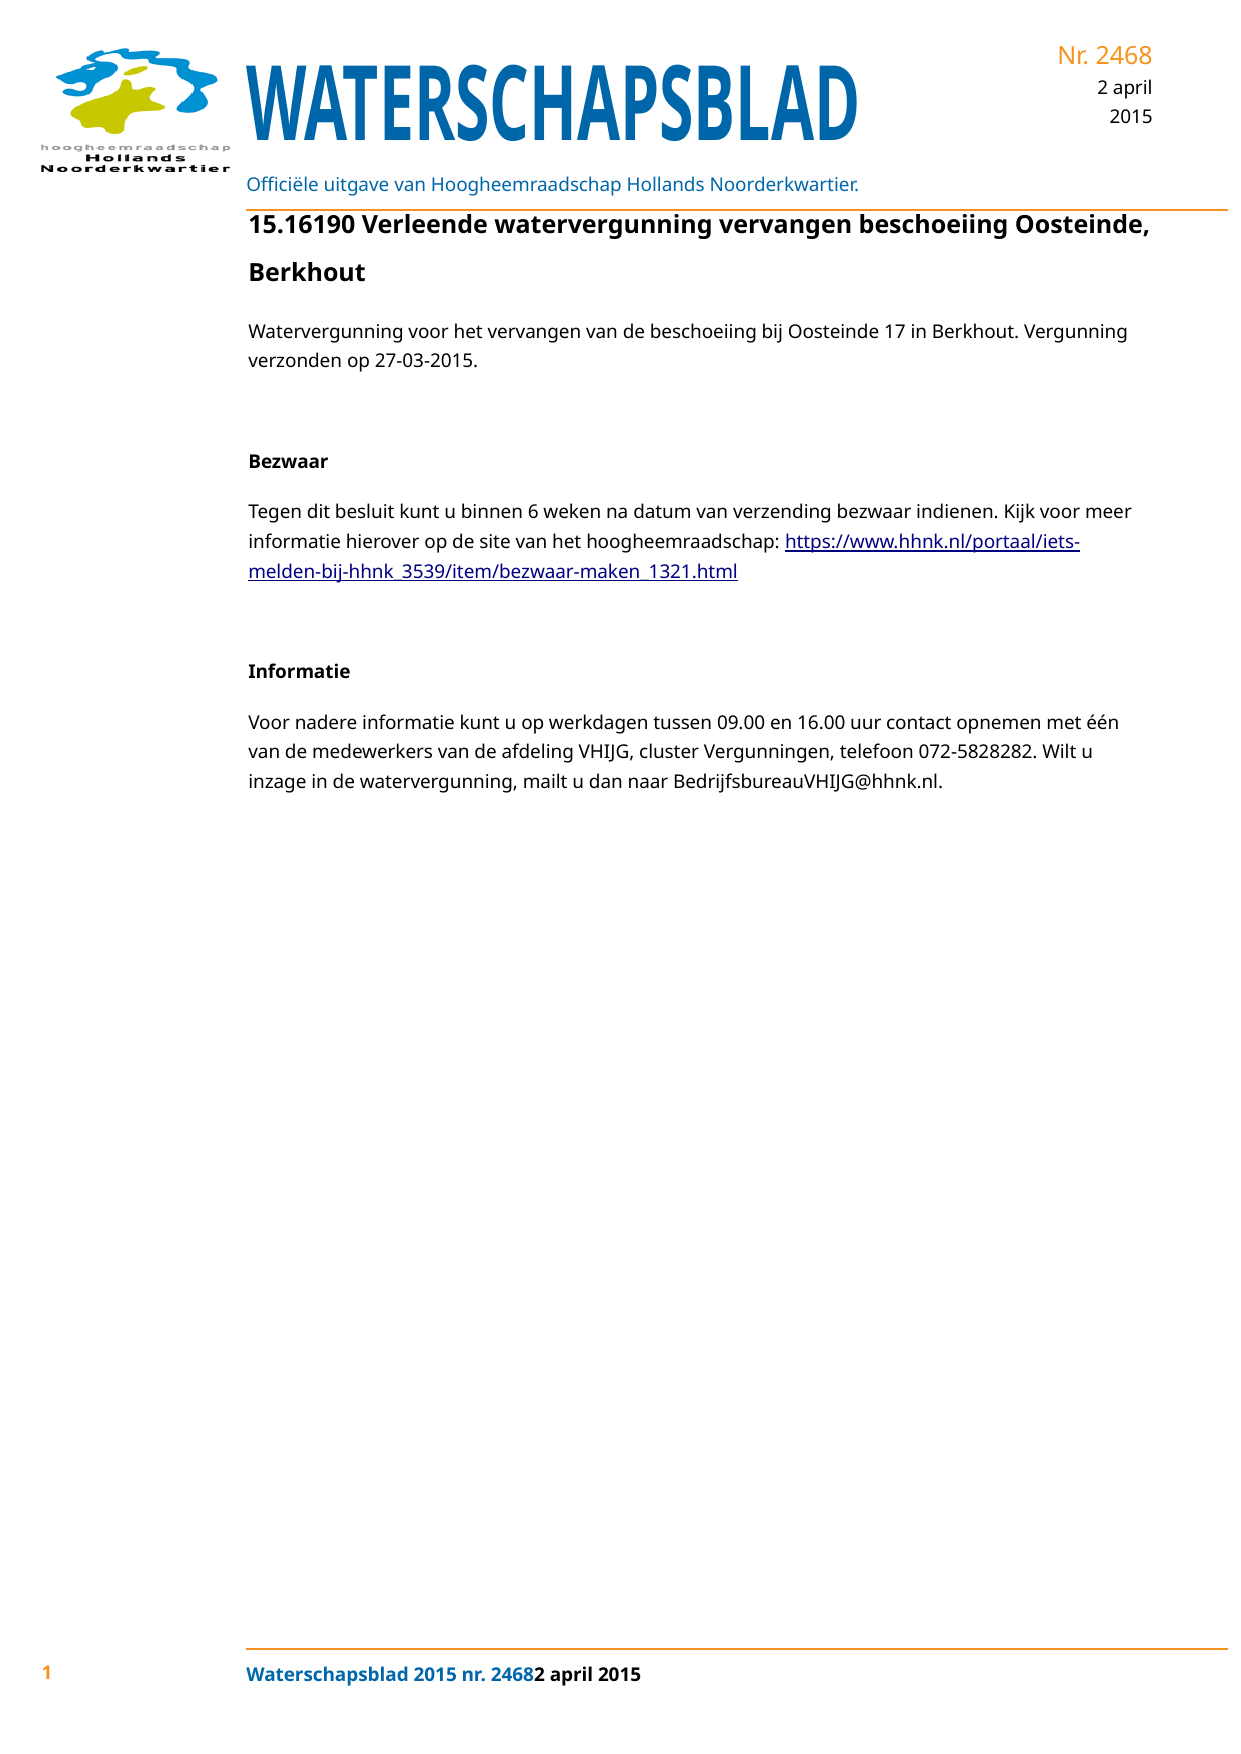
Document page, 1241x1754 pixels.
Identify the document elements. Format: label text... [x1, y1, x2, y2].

picture [41, 47, 231, 172]
text Bezwaar [248, 448, 1152, 474]
text 15.16190 Verleende watervergunning vervangen beschoeiing Oosteinde, Berkhout [248, 211, 1152, 288]
text Watervergunning voor het vervangen van de beschoeiing bij Oosteinde 17 in Berkhout. Vergunning verzonden op 27-03-2015. [248, 318, 1152, 373]
text Informatie [248, 659, 1152, 684]
text Voor nadere informatie kunt u op werkdagen tussen 09.00 en 16.00 uur contact opnemen met één van de medewerkers van de afdeling VHIJG, cluster Vergunningen, telefoon 072-5828282. Wilt u inzage in de watervergunning, mailt u dan naar BedrijfsbureauVHIJG@hhnk.nl. [248, 709, 1152, 794]
text Tegen dit besluit kunt u binnen 6 weken na datum van verzending bezwaar indienen. Kijk voor meer informatie hierover op de site van het hoogheemraadschap: https://www.hhnk.nl/portaal/iets-melden-bij-hhnk_3539/item/bezwaar-maken_1321.html [248, 499, 1152, 584]
